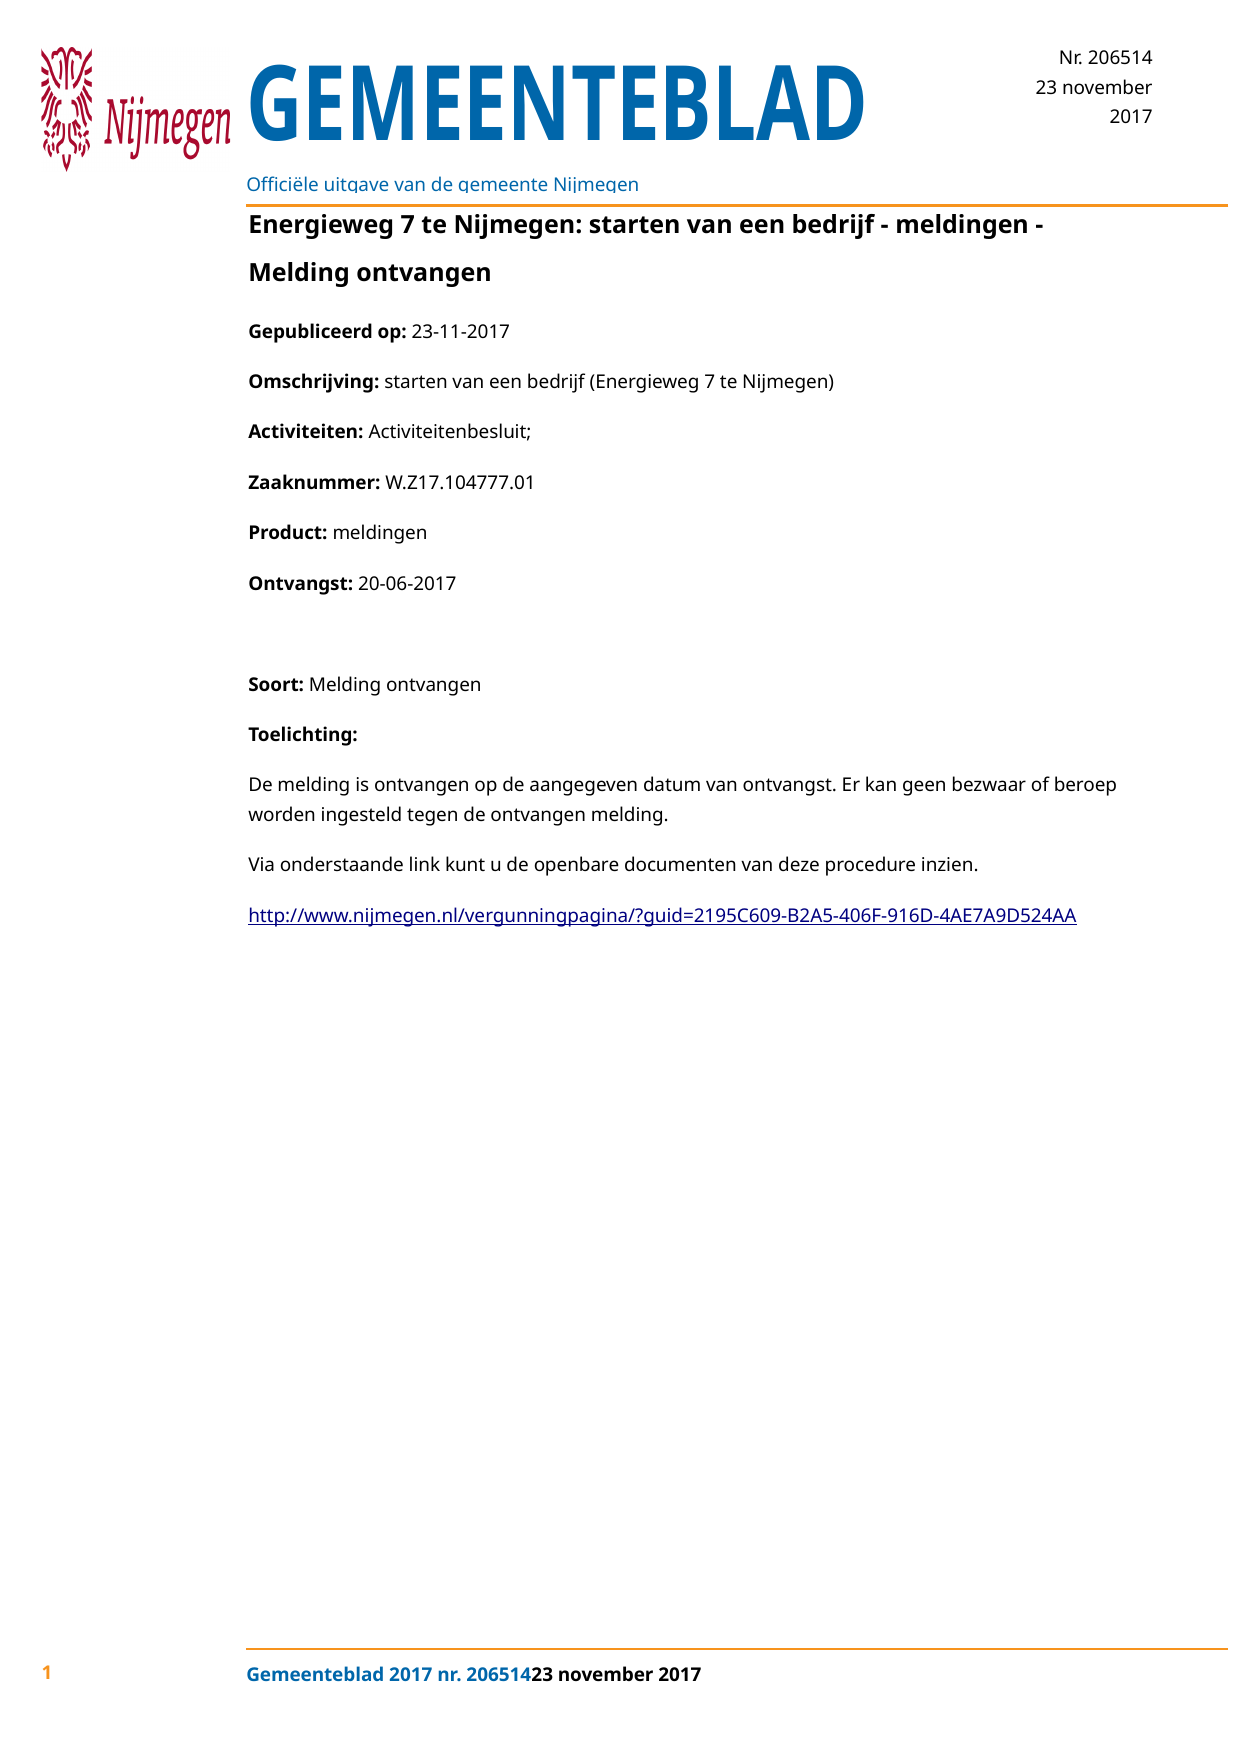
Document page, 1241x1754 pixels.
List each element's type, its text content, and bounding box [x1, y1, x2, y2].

text Zaaknummer: W.Z17.104777.01 [248, 469, 1152, 495]
text Product: meldingen [248, 519, 1152, 545]
text Soort: Melding ontvangen [248, 671, 1152, 697]
text Gepubliceerd op: 23-11-2017 [248, 318, 1152, 344]
text Via onderstaande link kunt u de openbare documenten van deze procedure inzien. [248, 852, 1152, 877]
picture [41, 47, 231, 172]
text De melding is ontvangen op de aangegeven datum van ontvangst. Er kan geen bezwaar of beroep worden ingesteld tegen de ontvangen melding. [248, 772, 1152, 827]
text http://www.nijmegen.nl/vergunningpagina/?guid=2195C609-B2A5-406F-916D-4AE7A9D524AA [248, 902, 1152, 928]
text Energieweg 7 te Nijmegen: starten van een bedrijf - meldingen - Melding ontvangen [248, 207, 1152, 288]
text Activiteiten: Activiteitenbesluit; [248, 419, 1152, 444]
text Toelichting: [248, 721, 1152, 747]
text Omschrijving: starten van een bedrijf (Energieweg 7 te Nijmegen) [248, 368, 1152, 394]
text Ontvangst: 20-06-2017 [248, 570, 1152, 596]
